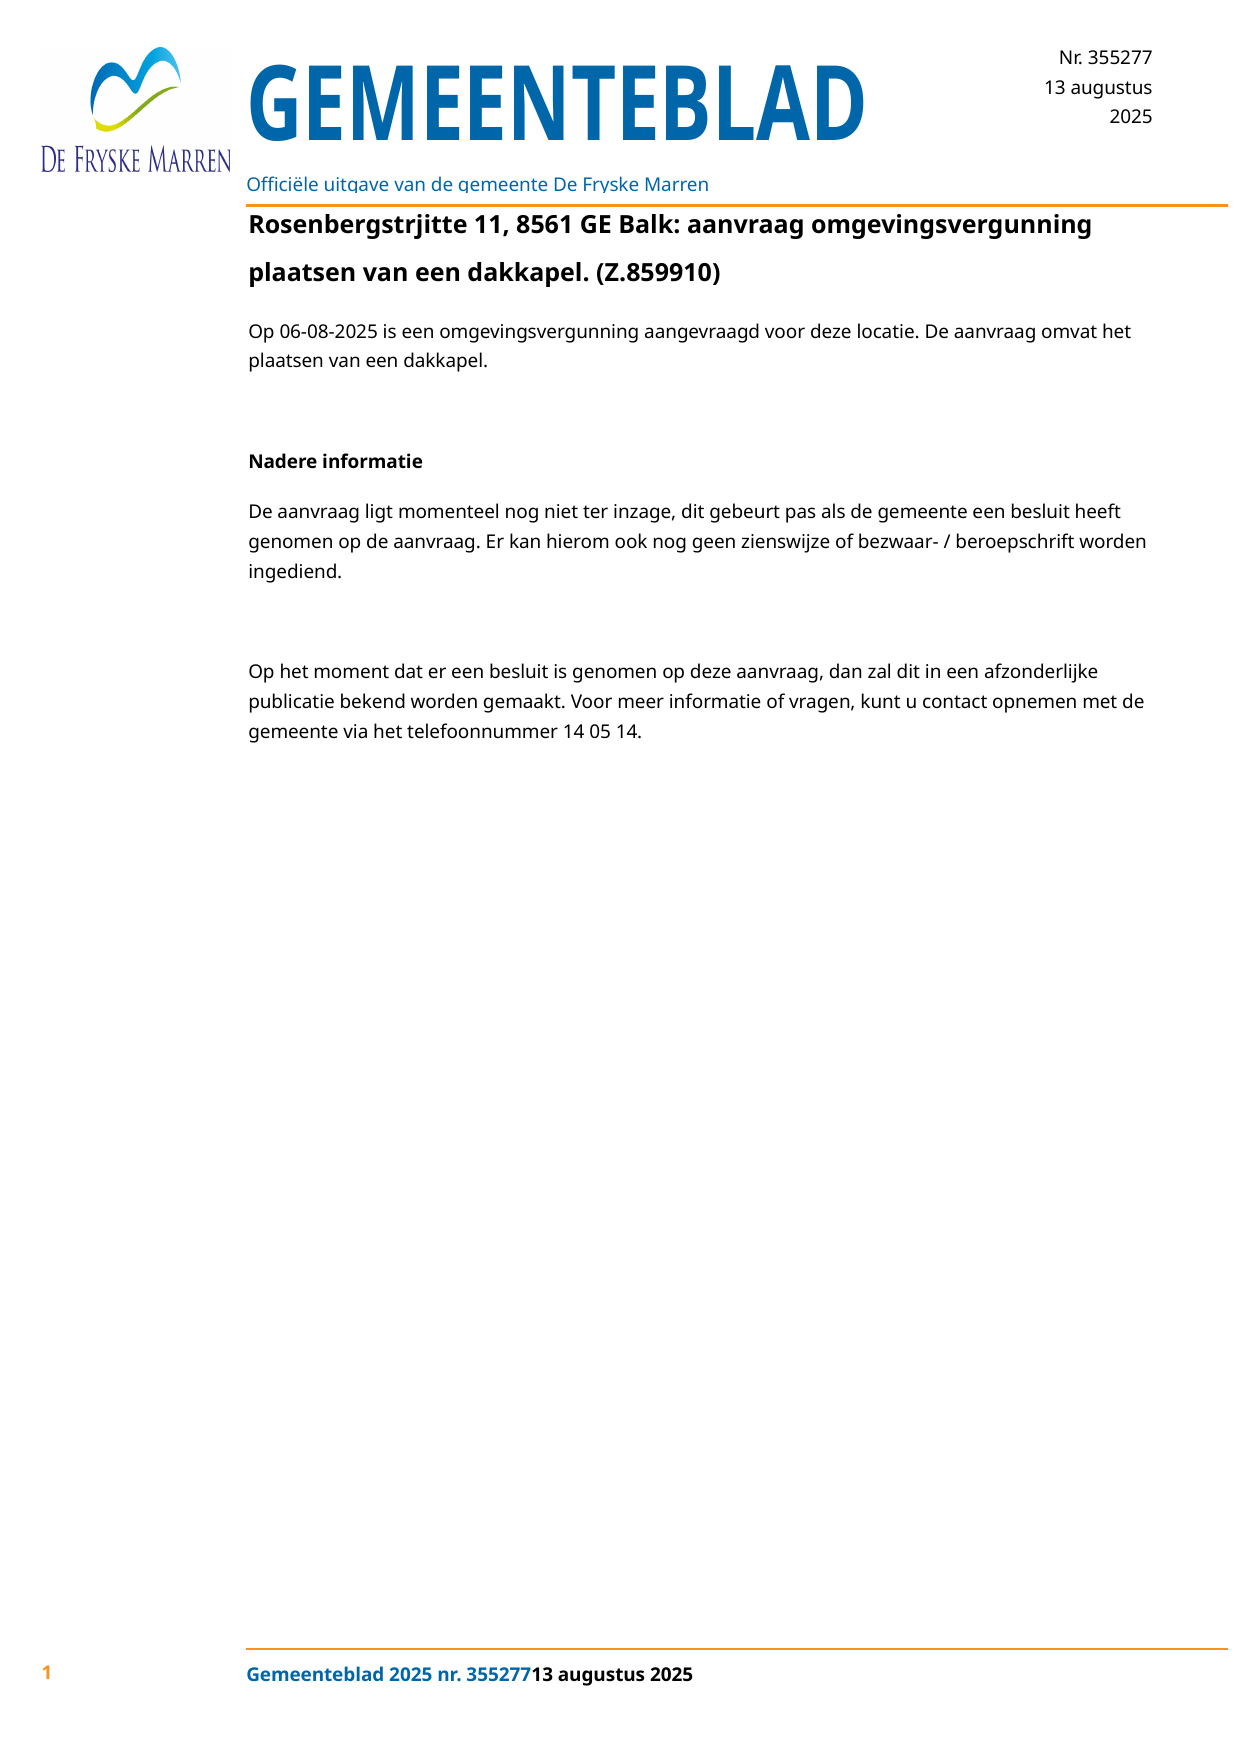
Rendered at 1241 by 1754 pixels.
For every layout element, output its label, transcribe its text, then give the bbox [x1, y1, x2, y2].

picture [41, 47, 231, 172]
text Nadere informatie [248, 448, 1152, 474]
text De aanvraag ligt momenteel nog niet ter inzage, dit gebeurt pas als de gemeente een besluit heeft genomen op de aanvraag. Er kan hierom ook nog geen zienswijze of bezwaar- / beroepschrift worden ingediend. [248, 499, 1152, 584]
text Rosenbergstrjitte 11, 8561 GE Balk: aanvraag omgevingsvergunning plaatsen van een dakkapel. (Z.859910) [248, 207, 1152, 288]
text Op 06-08-2025 is een omgevingsvergunning aangevraagd voor deze locatie. De aanvraag omvat het plaatsen van een dakkapel. [248, 318, 1152, 373]
text Op het moment dat er een besluit is genomen op deze aanvraag, dan zal dit in een afzonderlijke publicatie bekend worden gemaakt. Voor meer informatie of vragen, kunt u contact opnemen met de gemeente via het telefoonnummer 14 05 14. [248, 659, 1152, 744]
